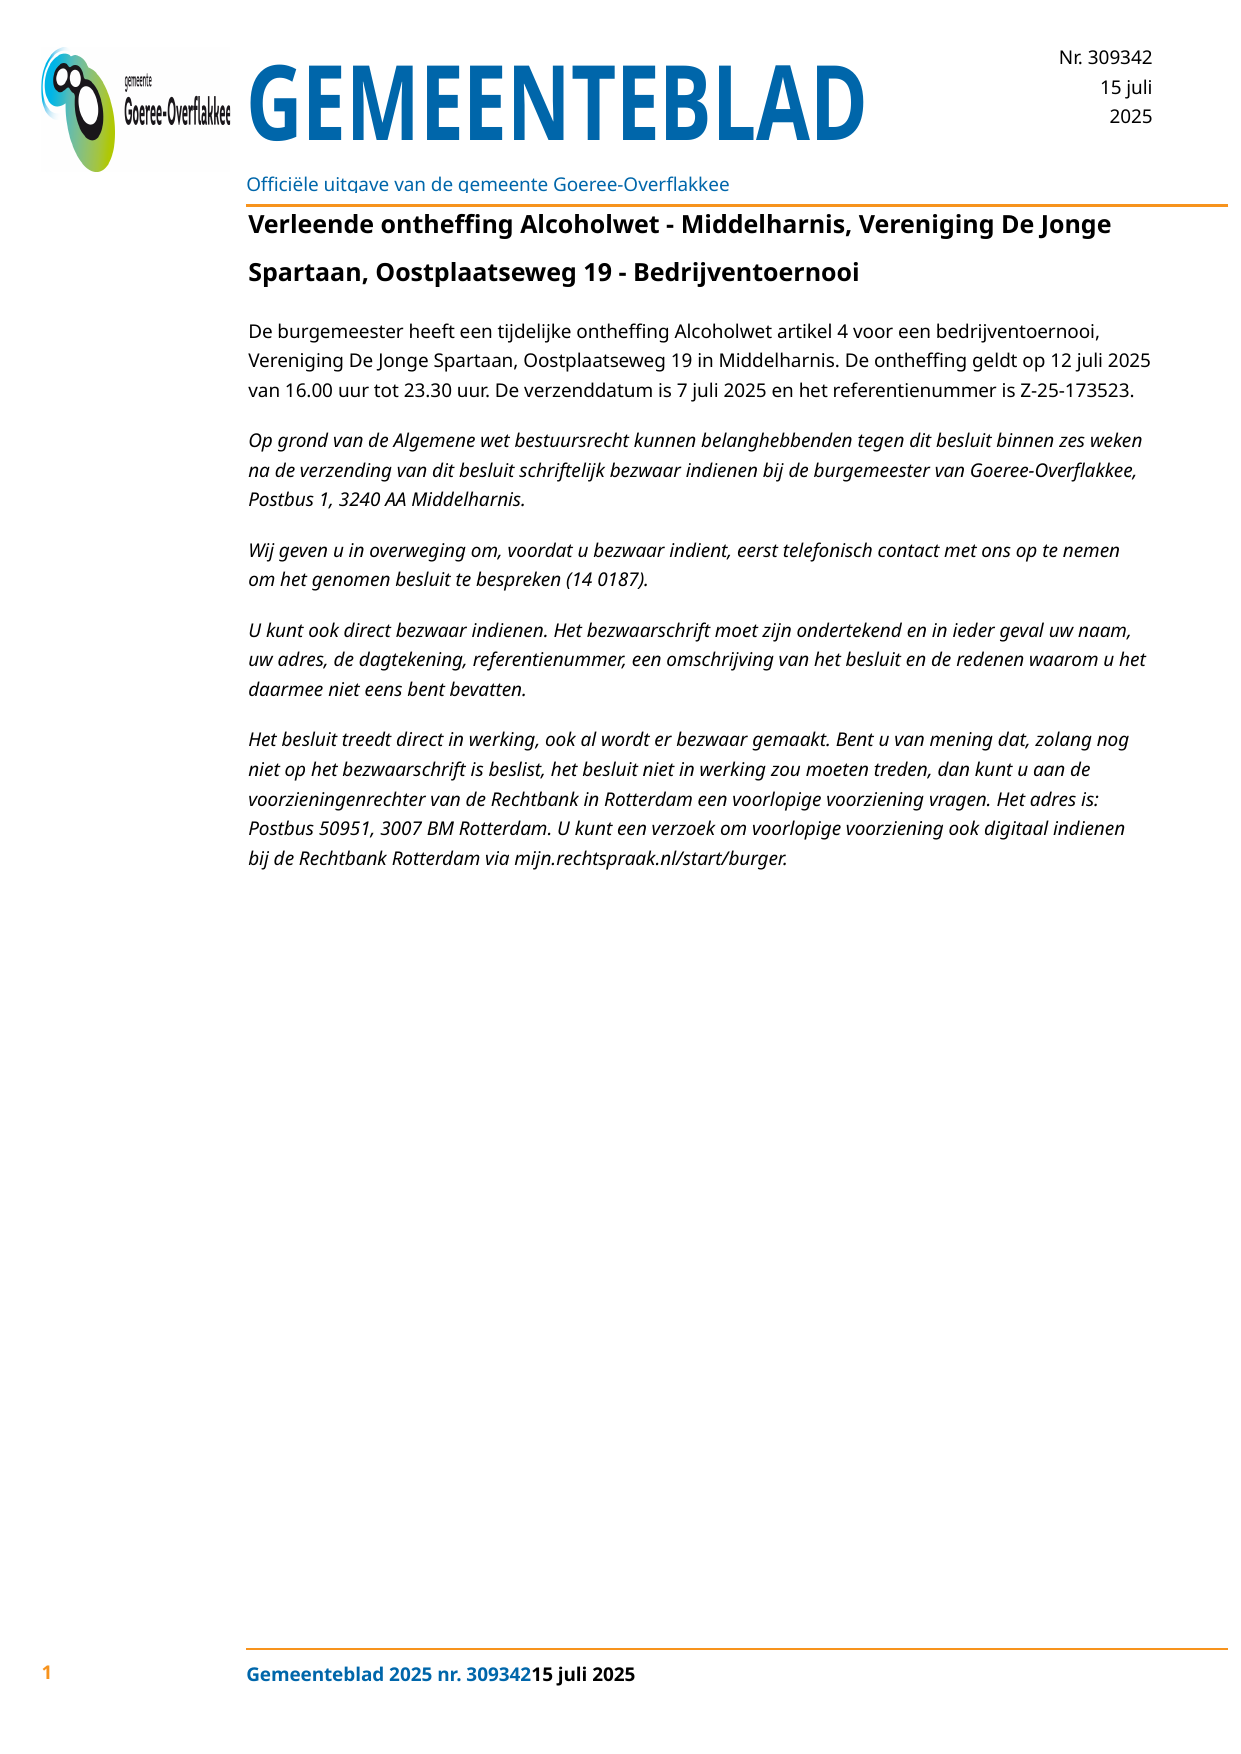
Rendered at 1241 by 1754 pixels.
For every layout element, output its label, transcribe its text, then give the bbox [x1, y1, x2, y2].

text Wij geven u in overweging om, voordat u bezwaar indient, eerst telefonisch contact met ons op te nemen om het genomen besluit te bespreken (14 0187). [248, 537, 1152, 592]
text Verleende ontheffing Alcoholwet - Middelharnis, Vereniging De Jonge Spartaan, Oostplaatseweg 19 - Bedrijventoernooi [248, 207, 1152, 288]
text Het besluit treedt direct in werking, ook al wordt er bezwaar gemaakt. Bent u van mening dat, zolang nog niet op het bezwaarschrift is beslist, het besluit niet in werking zou moeten treden, dan kunt u aan de voorzieningenrechter van de Rechtbank in Rotterdam een voorlopige voorziening vragen. Het adres is: Postbus 50951, 3007 BM Rotterdam. U kunt een verzoek om voorlopige voorziening ook digitaal indienen bij de Rechtbank Rotterdam via mijn.rechtspraak.nl/start/burger. [248, 727, 1152, 871]
text U kunt ook direct bezwaar indienen. Het bezwaarschrift moet zijn ondertekend en in ieder geval uw naam, uw adres, de dagtekening, referentienummer, een omschrijving van het besluit en de redenen waarom u het daarmee niet eens bent bevatten. [248, 617, 1152, 702]
picture [41, 47, 231, 172]
text De burgemeester heeft een tijdelijke ontheffing Alcoholwet artikel 4 voor een bedrijventoernooi, Vereniging De Jonge Spartaan, Oostplaatseweg 19 in Middelharnis. De ontheffing geldt op 12 juli 2025 van 16.00 uur tot 23.30 uur. De verzenddatum is 7 juli 2025 en het referentienummer is Z-25-173523. [248, 318, 1152, 403]
text Op grond van de Algemene wet bestuursrecht kunnen belanghebbenden tegen dit besluit binnen zes weken na de verzending van dit besluit schriftelijk bezwaar indienen bij de burgemeester van Goeree-Overflakkee, Postbus 1, 3240 AA Middelharnis. [248, 427, 1152, 512]
